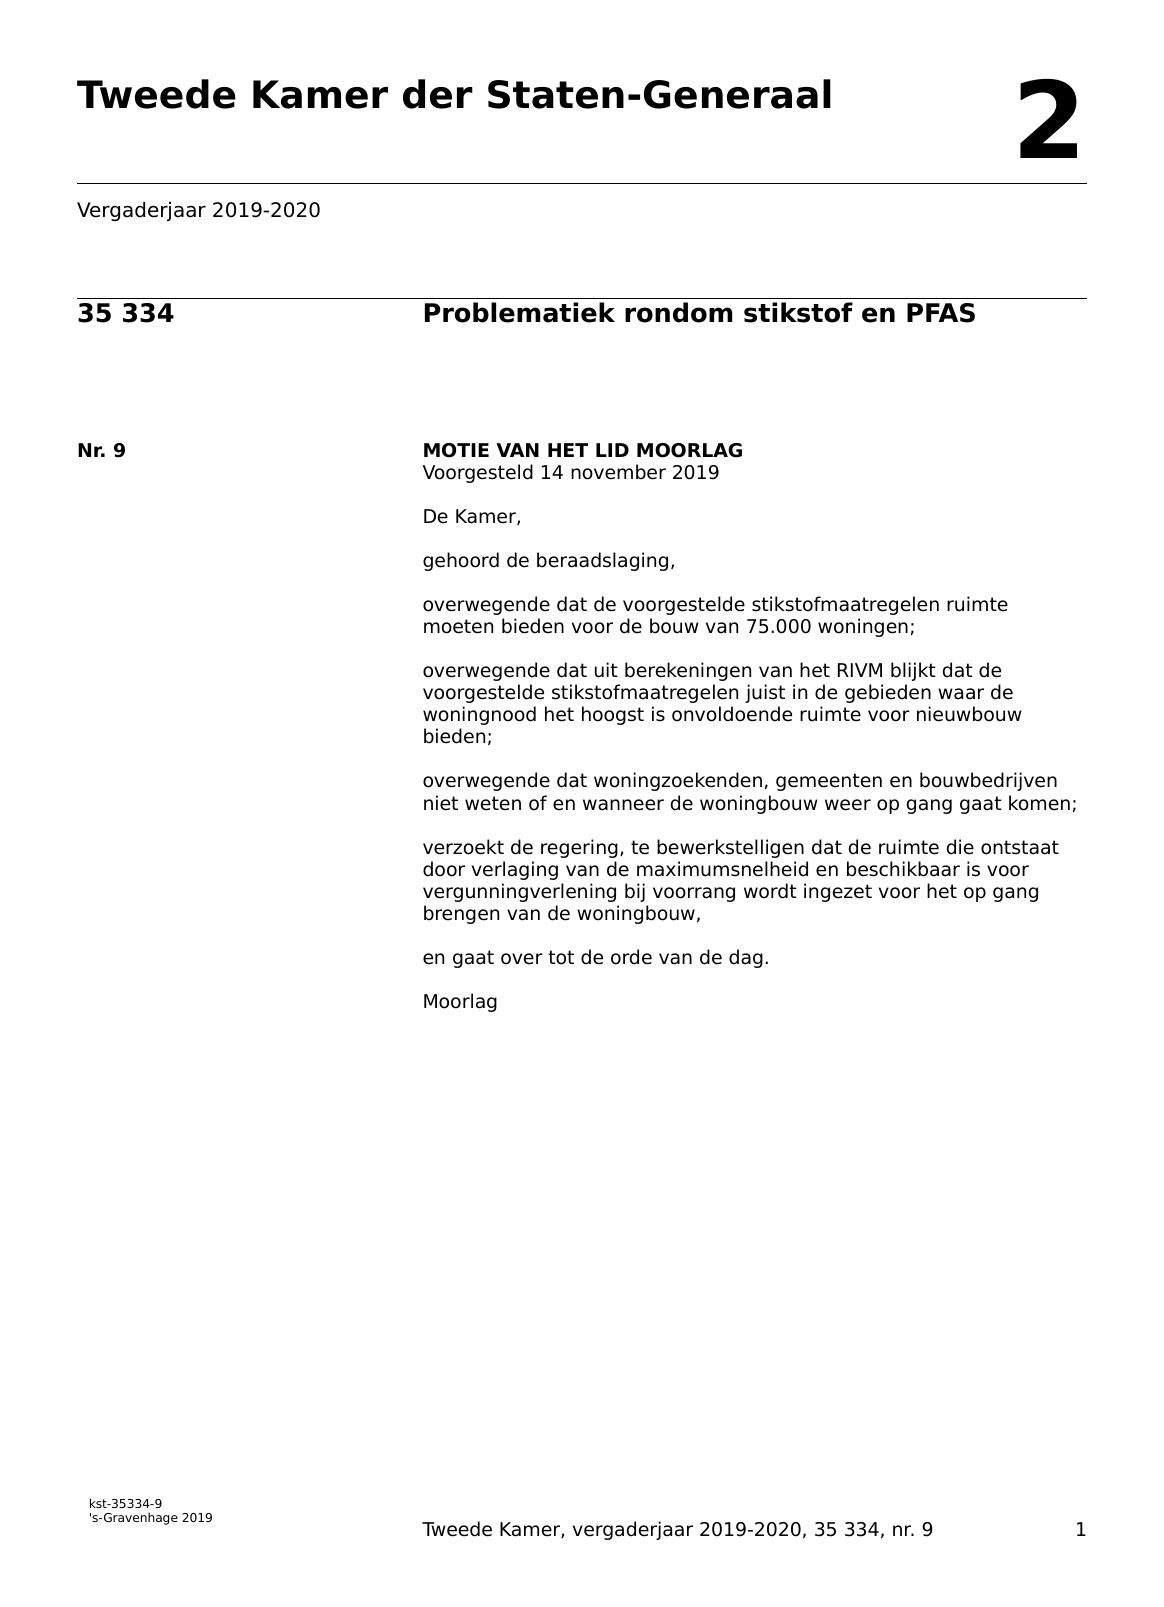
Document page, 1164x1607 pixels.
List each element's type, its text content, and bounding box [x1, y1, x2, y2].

table_header 2 [886, 59, 1087, 183]
text verzoekt de regering, te bewerkstelligen dat de ruimte die ontstaat door verlaging van de maximumsnelheid en beschikbaar is voor vergunningverlening bij voorrang wordt ingezet voor het op gang brengen van de woningbouw, [422, 837, 1087, 924]
text en gaat over tot de orde van de dag. [422, 947, 1087, 969]
text 's-Gravenhage 2019 [88, 1511, 323, 1525]
text overwegende dat woningzoekenden, gemeenten en bouwbedrijven niet weten of en wanneer de woningbouw weer op gang gaat komen; [422, 770, 1087, 814]
text De Kamer, [422, 506, 1087, 528]
text overwegende dat uit berekeningen van het RIVM blijkt dat de voorgestelde stikstofmaatregelen juist in de gebieden waar de woningnood het hoogst is onvoldoende ruimte voor nieuwbouw bieden; [422, 660, 1087, 748]
table_header Tweede Kamer der Staten-Generaal [77, 59, 886, 183]
subtitle 35 334 Problematiek rondom stikstof en PFAS [77, 299, 1087, 329]
text gehoord de beraadslaging, [422, 550, 1087, 572]
text kst-35334-9 [88, 1497, 323, 1511]
text overwegende dat de voorgestelde stikstofmaatregelen ruimte moeten bieden voor de bouw van 75.000 woningen; [422, 594, 1087, 638]
table_cell Vergaderjaar 2019-2020 [77, 184, 1087, 298]
text Moorlag [422, 991, 1087, 1013]
subtitle Nr. 9 MOTIE VAN HET LID MOORLAG [77, 440, 1087, 462]
text Voorgesteld 14 november 2019 [422, 462, 1087, 484]
